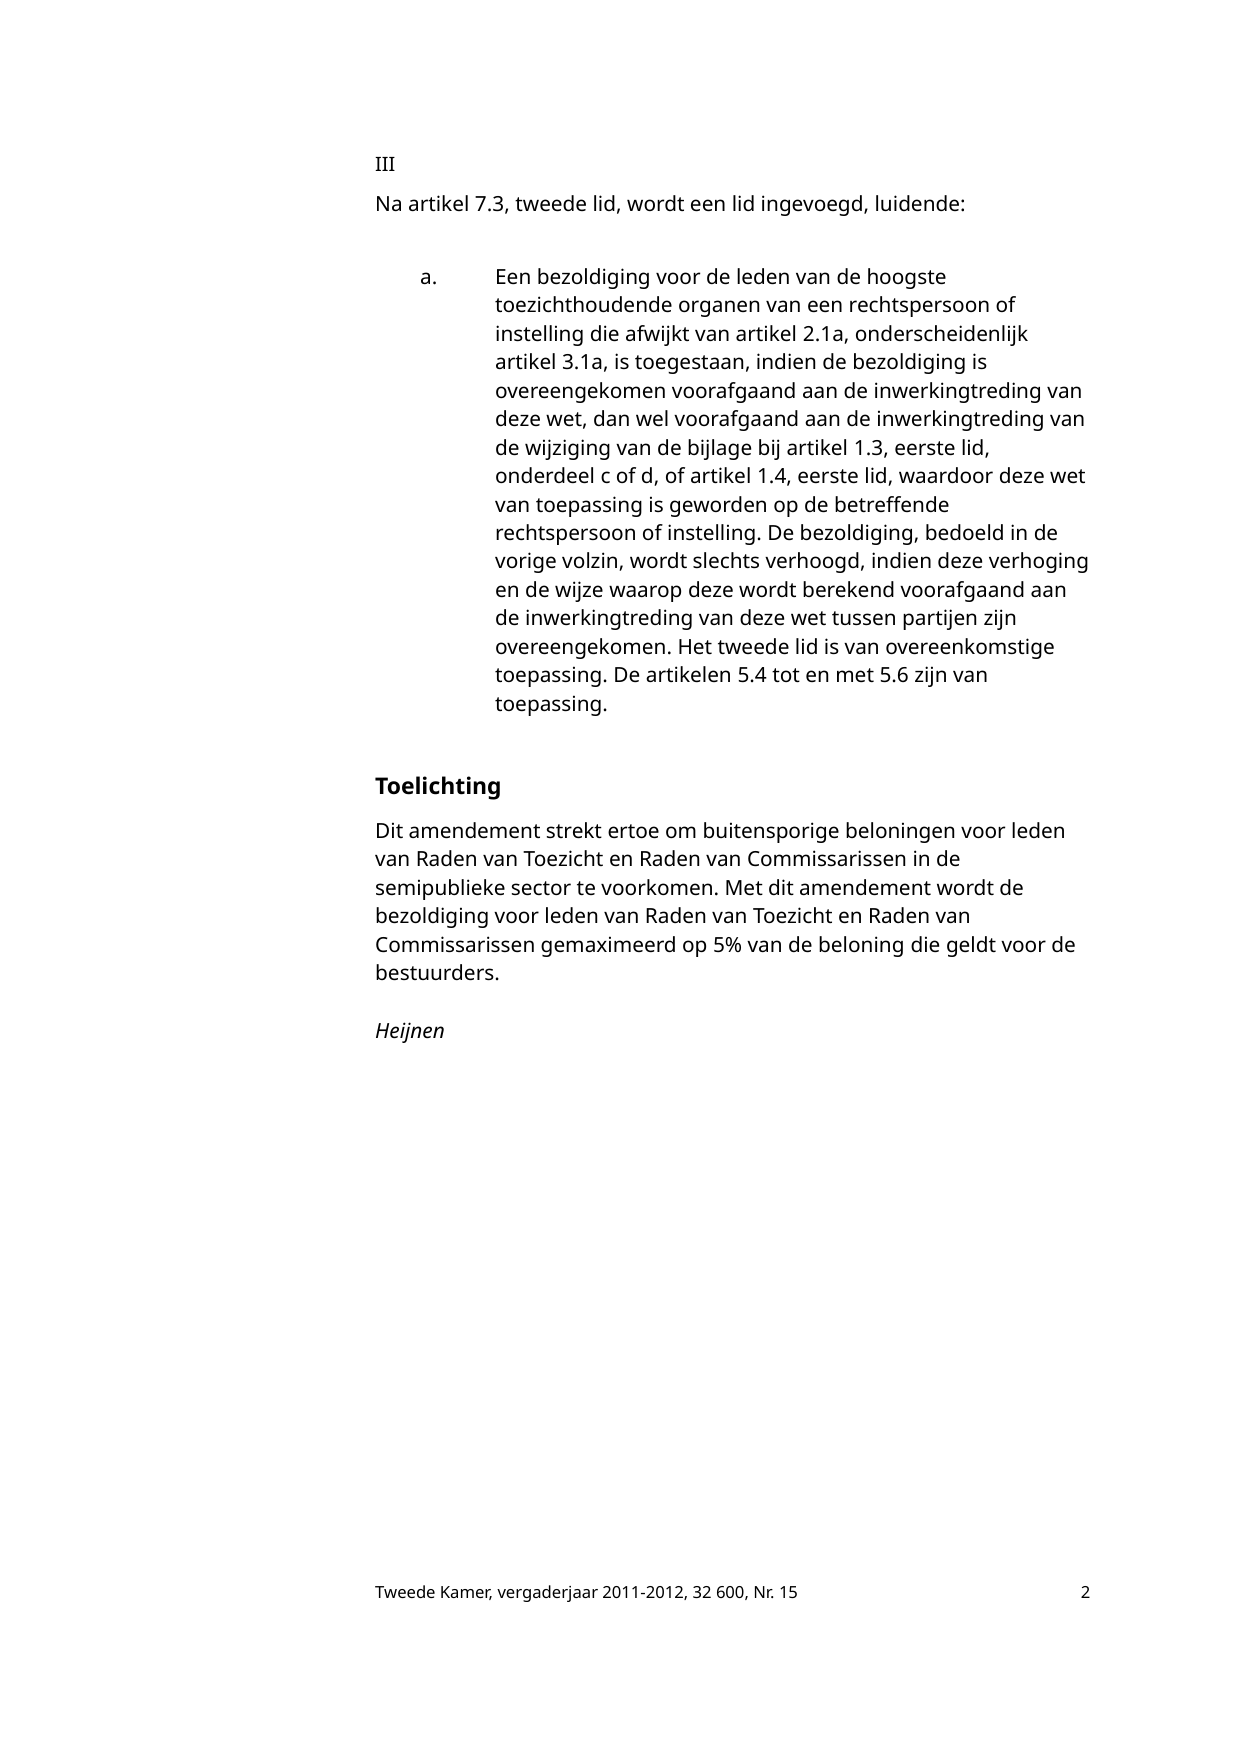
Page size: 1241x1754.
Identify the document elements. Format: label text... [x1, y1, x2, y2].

text Heijnen [375, 1017, 1090, 1045]
list Een bezoldiging voor de leden van de hoogste toezichthoudende organen van een rechtspersoon of instelling die afwijkt van artikel 2.1a, onderscheidenlijk artikel 3.1a, is toegestaan, indien de bezoldiging is overeengekomen voorafgaand aan de inwerkingtreding van deze wet, dan wel voorafgaand aan de inwerkingtreding van de wijziging van de bijlage bij artikel 1.3, eerste lid, onderdeel c of d, of artikel 1.4, eerste lid, waardoor deze wet van toepassing is geworden op de betreffende rechtspersoon of instelling. De bezoldiging, bedoeld in de vorige volzin, wordt slechts verhoogd, indien deze verhoging en de wijze waarop deze wordt berekend voorafgaand aan de inwerkingtreding van deze wet tussen partijen zijn overeengekomen. Het tweede lid is van overeenkomstige toepassing. De artikelen 5.4 tot en met 5.6 zijn van toepassing. [420, 262, 1090, 717]
text Dit amendement strekt ertoe om buitensporige beloningen voor leden van Raden van Toezicht en Raden van Commissarissen in de semipublieke sector te voorkomen. Met dit amendement wordt de bezoldiging voor leden van Raden van Toezicht en Raden van Commissarissen gemaximeerd op 5% van de beloning die geldt voor de bestuurders. [375, 816, 1090, 987]
subtitle Toelichting [375, 770, 1090, 801]
text III [375, 150, 1090, 177]
text Na artikel 7.3, tweede lid, wordt een lid ingevoegd, luidende: [375, 189, 1090, 217]
